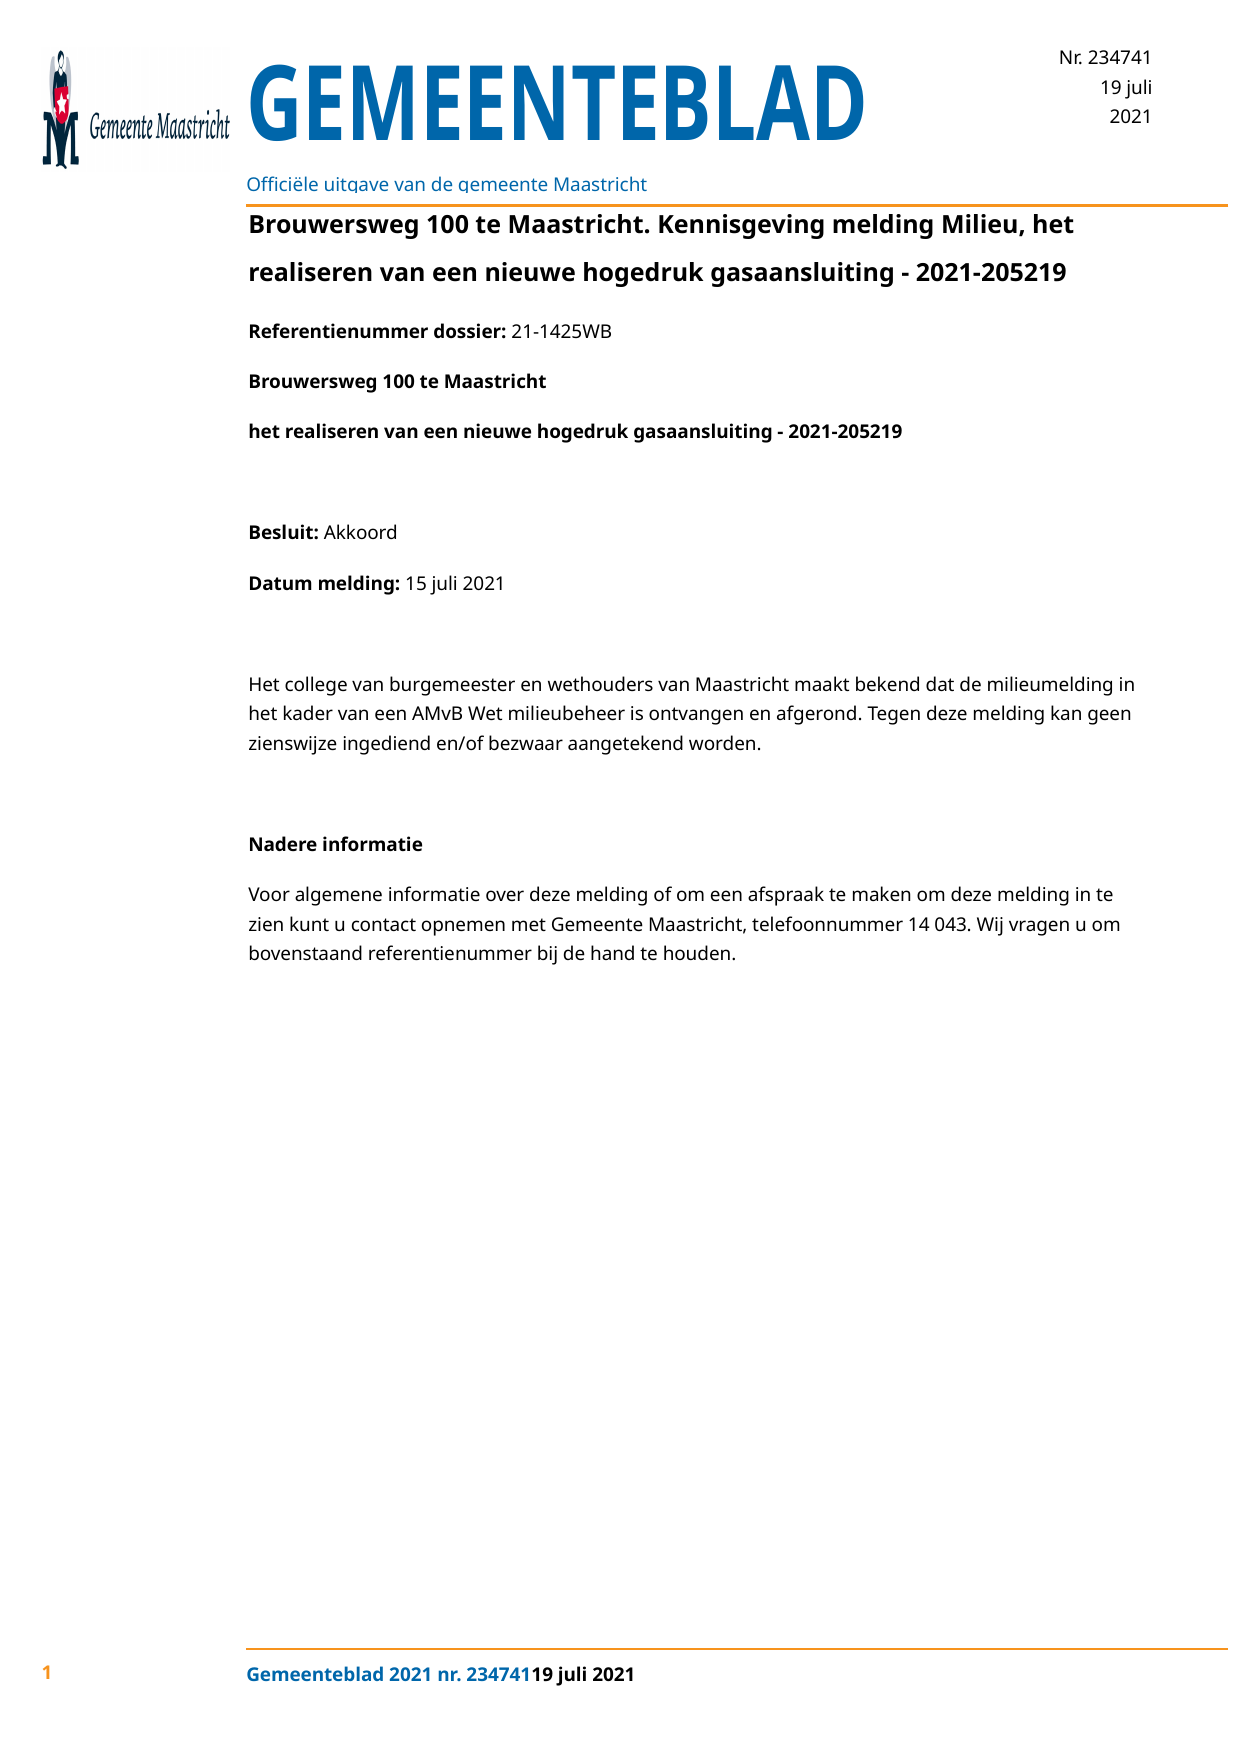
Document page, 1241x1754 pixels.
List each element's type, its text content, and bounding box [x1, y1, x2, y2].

text Nadere informatie [248, 831, 1152, 857]
picture [41, 47, 231, 172]
text Referentienummer dossier: 21-1425WB [248, 318, 1152, 344]
text Brouwersweg 100 te Maastricht. Kennisgeving melding Milieu, het realiseren van een nieuwe hogedruk gasaansluiting - 2021-205219 [248, 207, 1152, 288]
text Brouwersweg 100 te Maastricht [248, 368, 1152, 394]
text Voor algemene informatie over deze melding of om een afspraak te maken om deze melding in te zien kunt u contact opnemen met Gemeente Maastricht, telefoonnummer 14 043. Wij vragen u om bovenstaand referentienummer bij de hand te houden. [248, 881, 1152, 966]
text Het college van burgemeester en wethouders van Maastricht maakt bekend dat de milieumelding in het kader van een AMvB Wet milieubeheer is ontvangen en afgerond. Tegen deze melding kan geen zienswijze ingediend en/of bezwaar aangetekend worden. [248, 671, 1152, 756]
text Besluit: Akkoord [248, 519, 1152, 545]
text Datum melding: 15 juli 2021 [248, 570, 1152, 596]
text het realiseren van een nieuwe hogedruk gasaansluiting - 2021-205219 [248, 419, 1152, 444]
